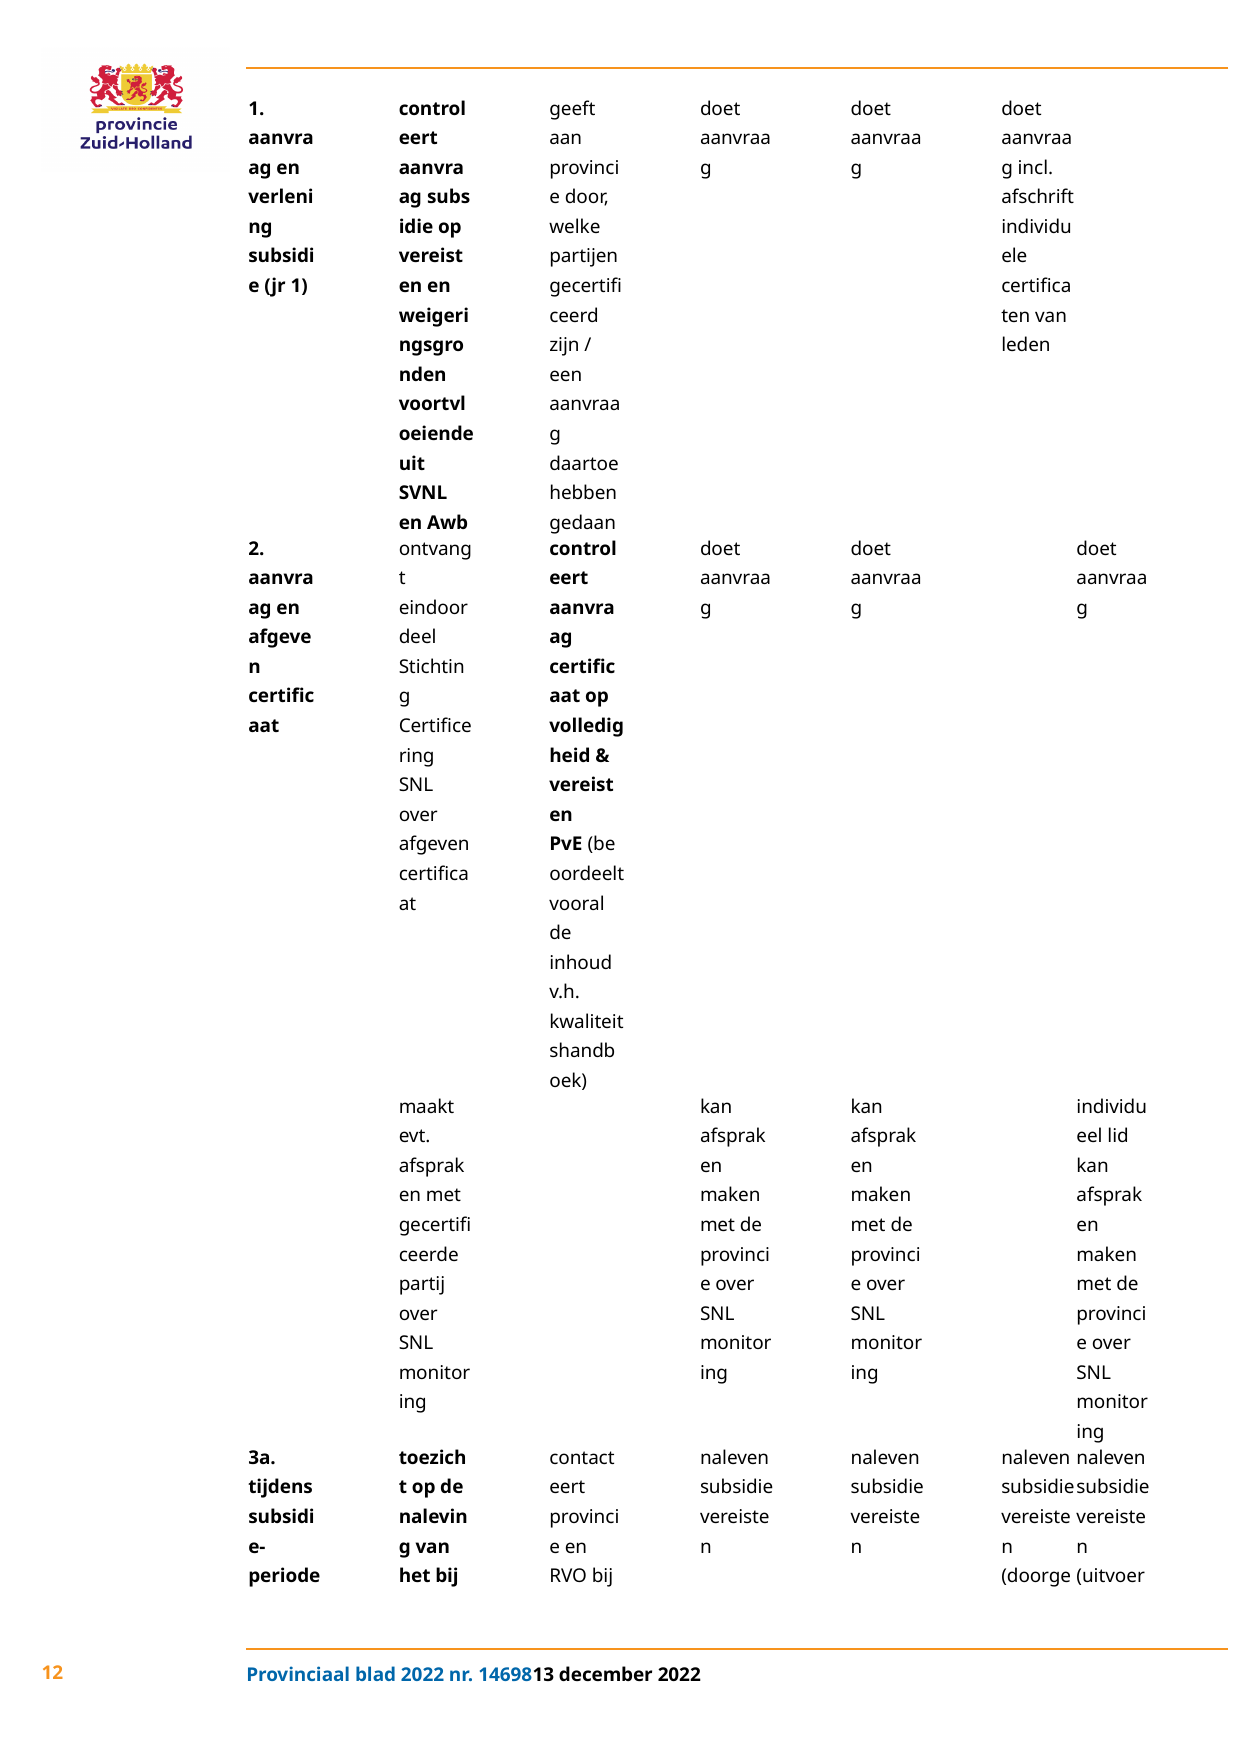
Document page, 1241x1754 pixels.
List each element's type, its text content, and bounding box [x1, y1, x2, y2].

table_cell [926, 95, 1001, 535]
table_cell [1076, 95, 1152, 535]
table_cell naleven subsidievereisten [700, 1444, 775, 1588]
picture [41, 47, 231, 172]
table_cell [775, 95, 850, 535]
table_cell doet aanvraag [850, 95, 926, 535]
table_cell [625, 95, 700, 535]
table_cell [926, 1093, 1001, 1444]
table_cell kan afspraken maken met de provincie over SNL monitoring [850, 1093, 926, 1444]
table_cell controleert aanvraag subsidie op vereisten en weigeringsgronden voortvloeiende uit SVNL en Awb [399, 95, 474, 535]
table_cell 2. aanvraag en afgeven certificaat [248, 535, 323, 1444]
table_cell [625, 535, 700, 1093]
table_cell [926, 535, 1001, 1093]
table_cell naleven subsidievereisten (doorge [1001, 1444, 1076, 1588]
table_cell [474, 95, 549, 535]
table_cell doet aanvraag incl. afschrift individuele certificaten van leden [1001, 95, 1076, 535]
table_cell maakt evt. afspraken met gecertificeerde partij over SNL monitoring [399, 1093, 474, 1444]
table_cell doet aanvraag [700, 535, 775, 1093]
table_cell doet aanvraag [700, 95, 775, 535]
table_cell doet aanvraag [1076, 535, 1152, 1093]
table_cell geeft aan provincie door, welke partijen gecertificeerd zijn / een aanvraag daartoe hebben gedaan [549, 95, 624, 535]
table_cell controleert aanvraag certificaat op volledigheid & vereisten PvE (beoordeelt vooral de inhoud v.h. kwaliteitshandboek) [549, 535, 624, 1093]
table_cell naleven subsidievereisten [850, 1444, 926, 1588]
table_cell [625, 1444, 700, 1588]
table_cell contacteert provincie en RVO bij [549, 1444, 624, 1588]
table_cell individueel lid kan afspraken maken met de provincie over SNL monitoring [1076, 1093, 1152, 1444]
table_cell [474, 1444, 549, 1588]
table_cell 3a. tijdens subsidie-periode [248, 1444, 323, 1588]
table_cell [323, 535, 398, 1444]
table_cell 1. aanvraag en verlening subsidie (jr 1) [248, 95, 323, 535]
table_cell [474, 535, 549, 1093]
table_cell naleven subsidievereisten (uitvoer [1076, 1444, 1152, 1588]
table_cell [775, 535, 850, 1093]
table_cell [775, 1093, 850, 1444]
table_cell kan afspraken maken met de provincie over SNL monitoring [700, 1093, 775, 1444]
table_cell doet aanvraag [850, 535, 926, 1093]
table_cell toezicht op de naleving van het bij [399, 1444, 474, 1588]
table_cell [625, 1093, 700, 1444]
table_cell [323, 1444, 398, 1588]
table_cell [775, 1444, 850, 1588]
table_cell ontvangt eindoordeel Stichting Certificering SNL over afgeven certificaat [399, 535, 474, 1093]
table_cell [323, 95, 398, 535]
table_cell [926, 1444, 1001, 1588]
table_cell [549, 1093, 624, 1444]
table_cell [1001, 1093, 1076, 1444]
table_cell [1001, 535, 1076, 1093]
table_cell [474, 1093, 549, 1444]
